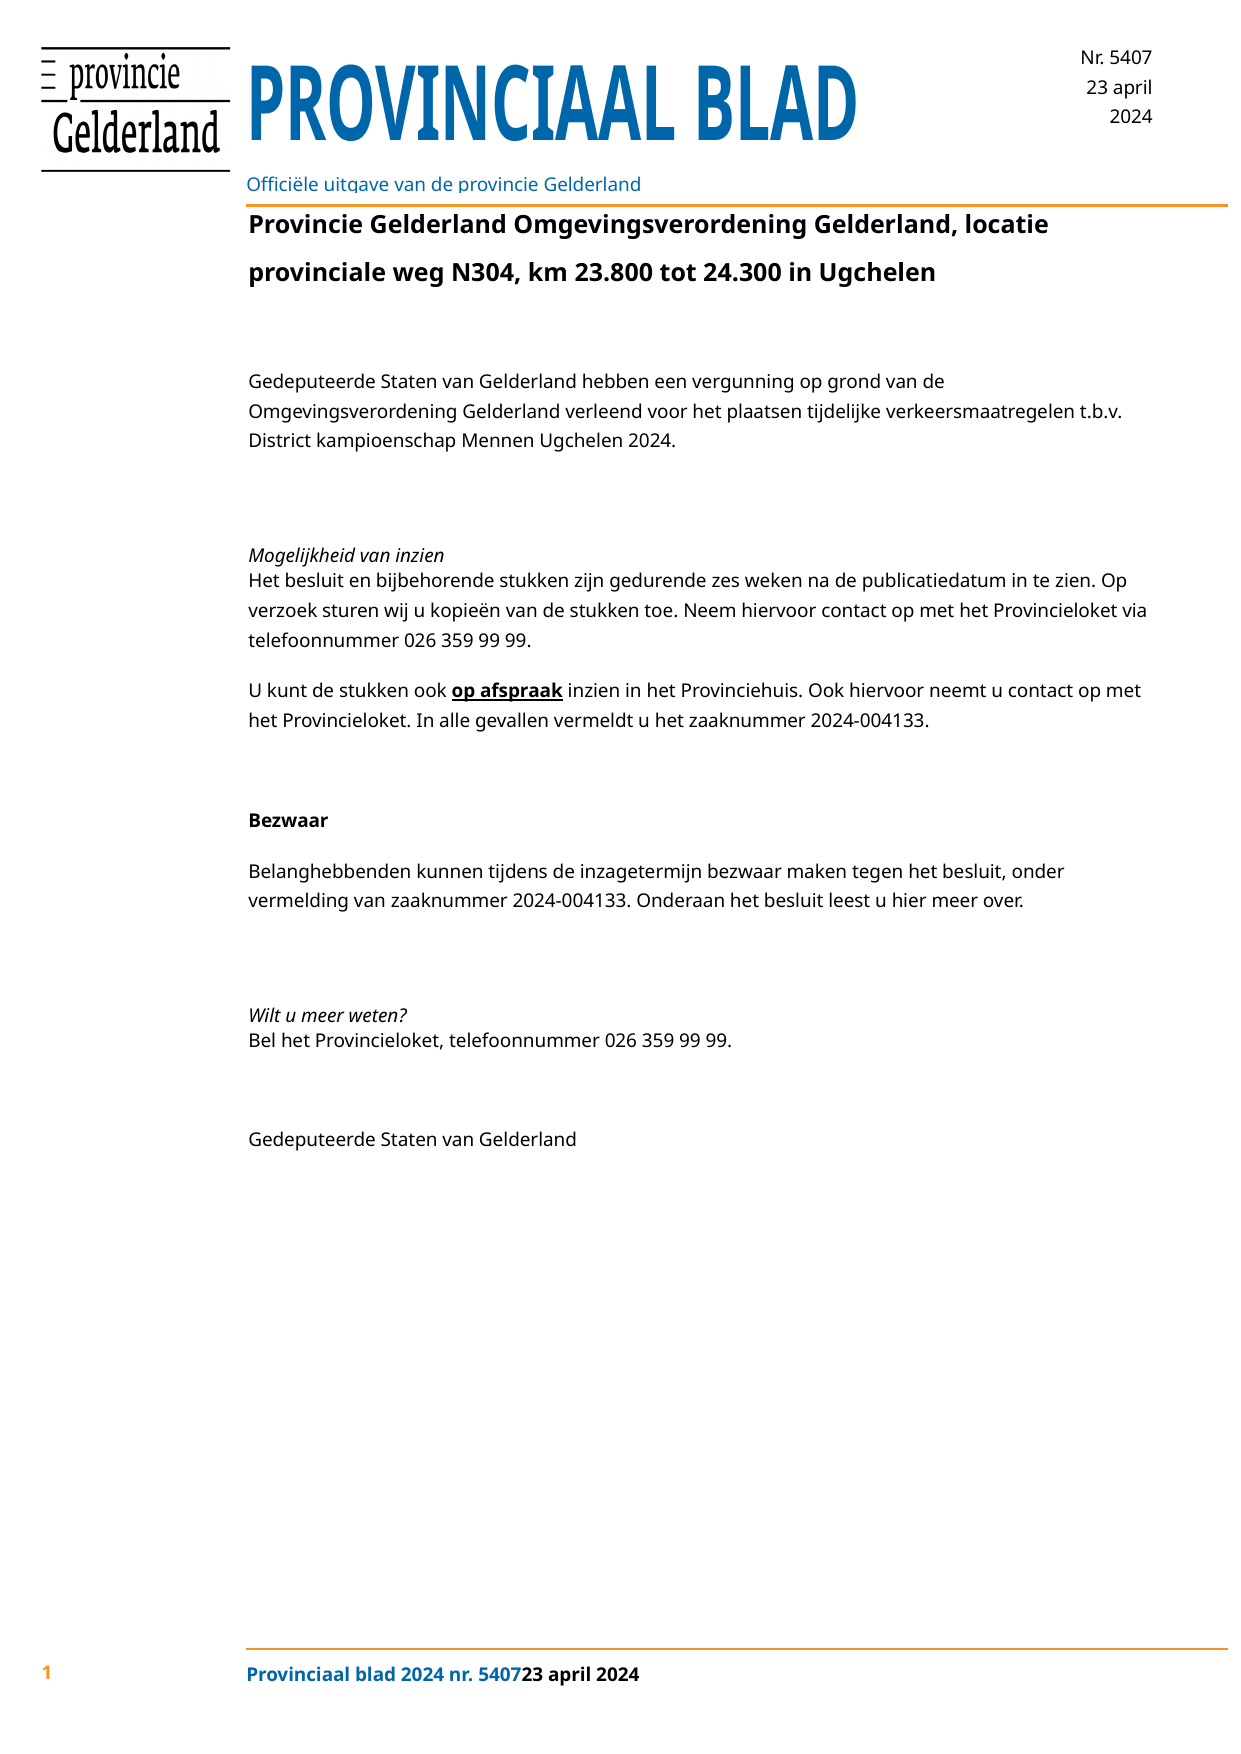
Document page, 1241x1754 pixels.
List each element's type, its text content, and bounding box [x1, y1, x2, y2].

text Provincie Gelderland Omgevingsverordening Gelderland, locatie provinciale weg N304, km 23.800 tot 24.300 in Ugchelen [248, 207, 1152, 288]
picture [41, 47, 231, 172]
text Bezwaar [248, 808, 1152, 833]
text Het besluit en bijbehorende stukken zijn gedurende zes weken na de publicatiedatum in te zien. Op verzoek sturen wij u kopieën van de stukken toe. Neem hiervoor contact op met het Provincieloket via telefoonnummer 026 359 99 99. [248, 568, 1152, 652]
text Gedeputeerde Staten van Gelderland hebben een vergunning op grond van de Omgevingsverordening Gelderland verleend voor het plaatsen tijdelijke verkeersmaatregelen t.b.v. District kampioenschap Mennen Ugchelen 2024. [248, 368, 1152, 453]
text U kunt de stukken ook op afspraak inzien in het Provinciehuis. Ook hiervoor neemt u contact op met het Provincieloket. In alle gevallen vermeldt u het zaaknummer 2024-004133. [248, 677, 1152, 732]
text Mogelijkheid van inzien [248, 542, 1152, 568]
text Belanghebbenden kunnen tijdens de inzagetermijn bezwaar maken tegen het besluit, onder vermelding van zaaknummer 2024-004133. Onderaan het besluit leest u hier meer over. [248, 858, 1152, 913]
text Gedeputeerde Staten van Gelderland [248, 1126, 1152, 1152]
text Bel het Provincieloket, telefoonnummer 026 359 99 99. [248, 1028, 1152, 1053]
text Wilt u meer weten? [248, 1002, 1152, 1028]
